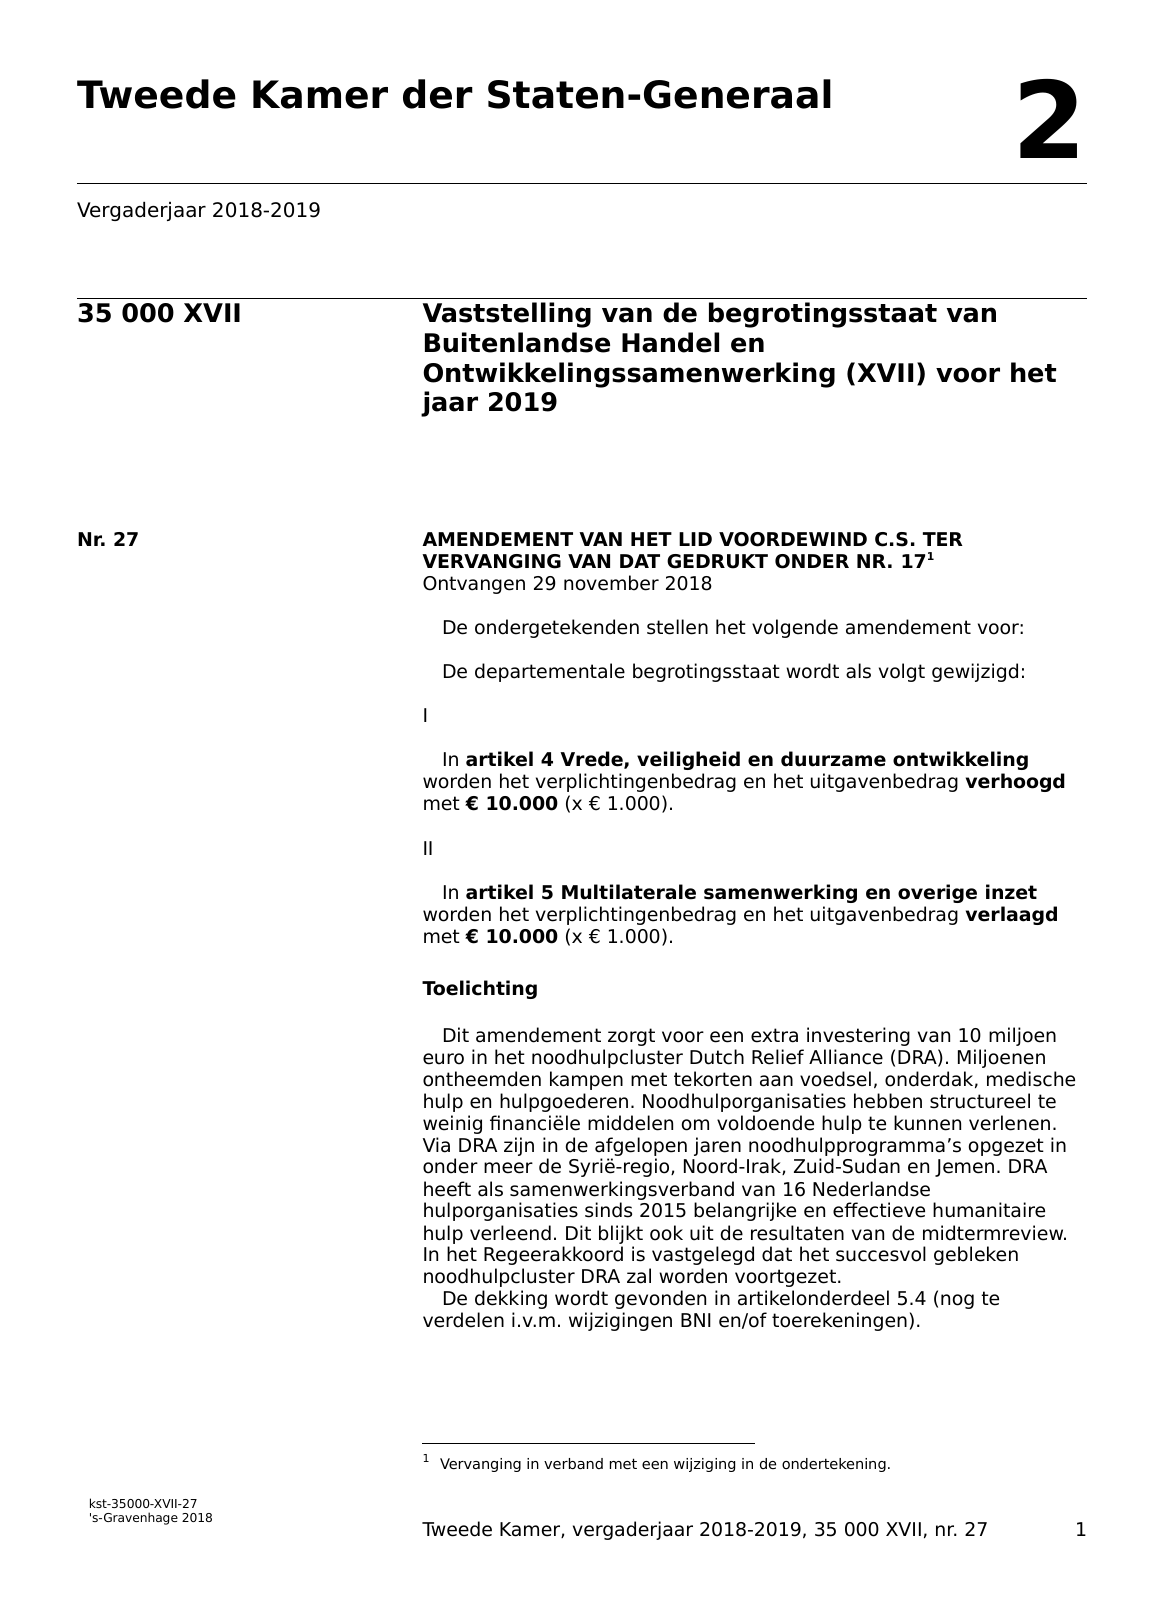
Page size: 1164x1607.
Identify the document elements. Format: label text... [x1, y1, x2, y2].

text De ondergetekenden stellen het volgende amendement voor: [422, 617, 1087, 639]
text 's-Gravenhage 2018 [88, 1511, 323, 1525]
table_header 2 [886, 59, 1087, 183]
text I [422, 705, 1087, 727]
table_cell Vergaderjaar 2018-2019 [77, 184, 1087, 298]
text De departementale begrotingsstaat wordt als volgt gewijzigd: [422, 661, 1087, 683]
text In artikel 5 Multilaterale samenwerking en overige inzet worden het verplichtingenbedrag en het uitgavenbedrag verlaagd met € 10.000 (x € 1.000). [422, 882, 1087, 948]
text Ontvangen 29 november 2018 [422, 573, 1087, 595]
text II [422, 837, 1087, 859]
text kst-35000-XVII-27 [88, 1497, 323, 1511]
subtitle Toelichting [422, 978, 1087, 999]
text In artikel 4 Vrede, veiligheid en duurzame ontwikkeling worden het verplichtingenbedrag en het uitgavenbedrag verhoogd met € 10.000 (x € 1.000). [422, 749, 1087, 815]
text Vervanging in verband met een wijziging in de ondertekening. [422, 1452, 1087, 1474]
text De dekking wordt gevonden in artikelonderdeel 5.4 (nog te verdelen i.v.m. wijzigingen BNI en/of toerekeningen). [422, 1288, 1087, 1332]
subtitle 35 000 XVII Vaststelling van de begrotingsstaat van Buitenlandse Handel en Ontwikkelingssamenwerking (XVII) voor het jaar 2019 [77, 299, 1087, 418]
subtitle Nr. 27 AMENDEMENT VAN HET LID VOORDEWIND C.S. TER VERVANGING VAN DAT GEDRUKT ONDER NR. 17 [77, 529, 1087, 573]
text Dit amendement zorgt voor een extra investering van 10 miljoen euro in het noodhulpcluster Dutch Relief Alliance (DRA). Miljoenen ontheemden kampen met tekorten aan voedsel, onderdak, medische hulp en hulpgoederen. Noodhulporganisaties hebben structureel te weinig financiële middelen om voldoende hulp te kunnen verlenen. Via DRA zijn in de afgelopen jaren noodhulpprogramma’s opgezet in onder meer de Syrië-regio, Noord-Irak, Zuid-Sudan en Jemen. DRA heeft als samenwerkingsverband van 16 Nederlandse hulporganisaties sinds 2015 belangrijke en effectieve humanitaire hulp verleend. Dit blijkt ook uit de resultaten van de midtermreview. In het Regeerakkoord is vastgelegd dat het succesvol gebleken noodhulpcluster DRA zal worden voortgezet. [422, 1024, 1087, 1288]
table_header Tweede Kamer der Staten-Generaal [77, 59, 886, 183]
